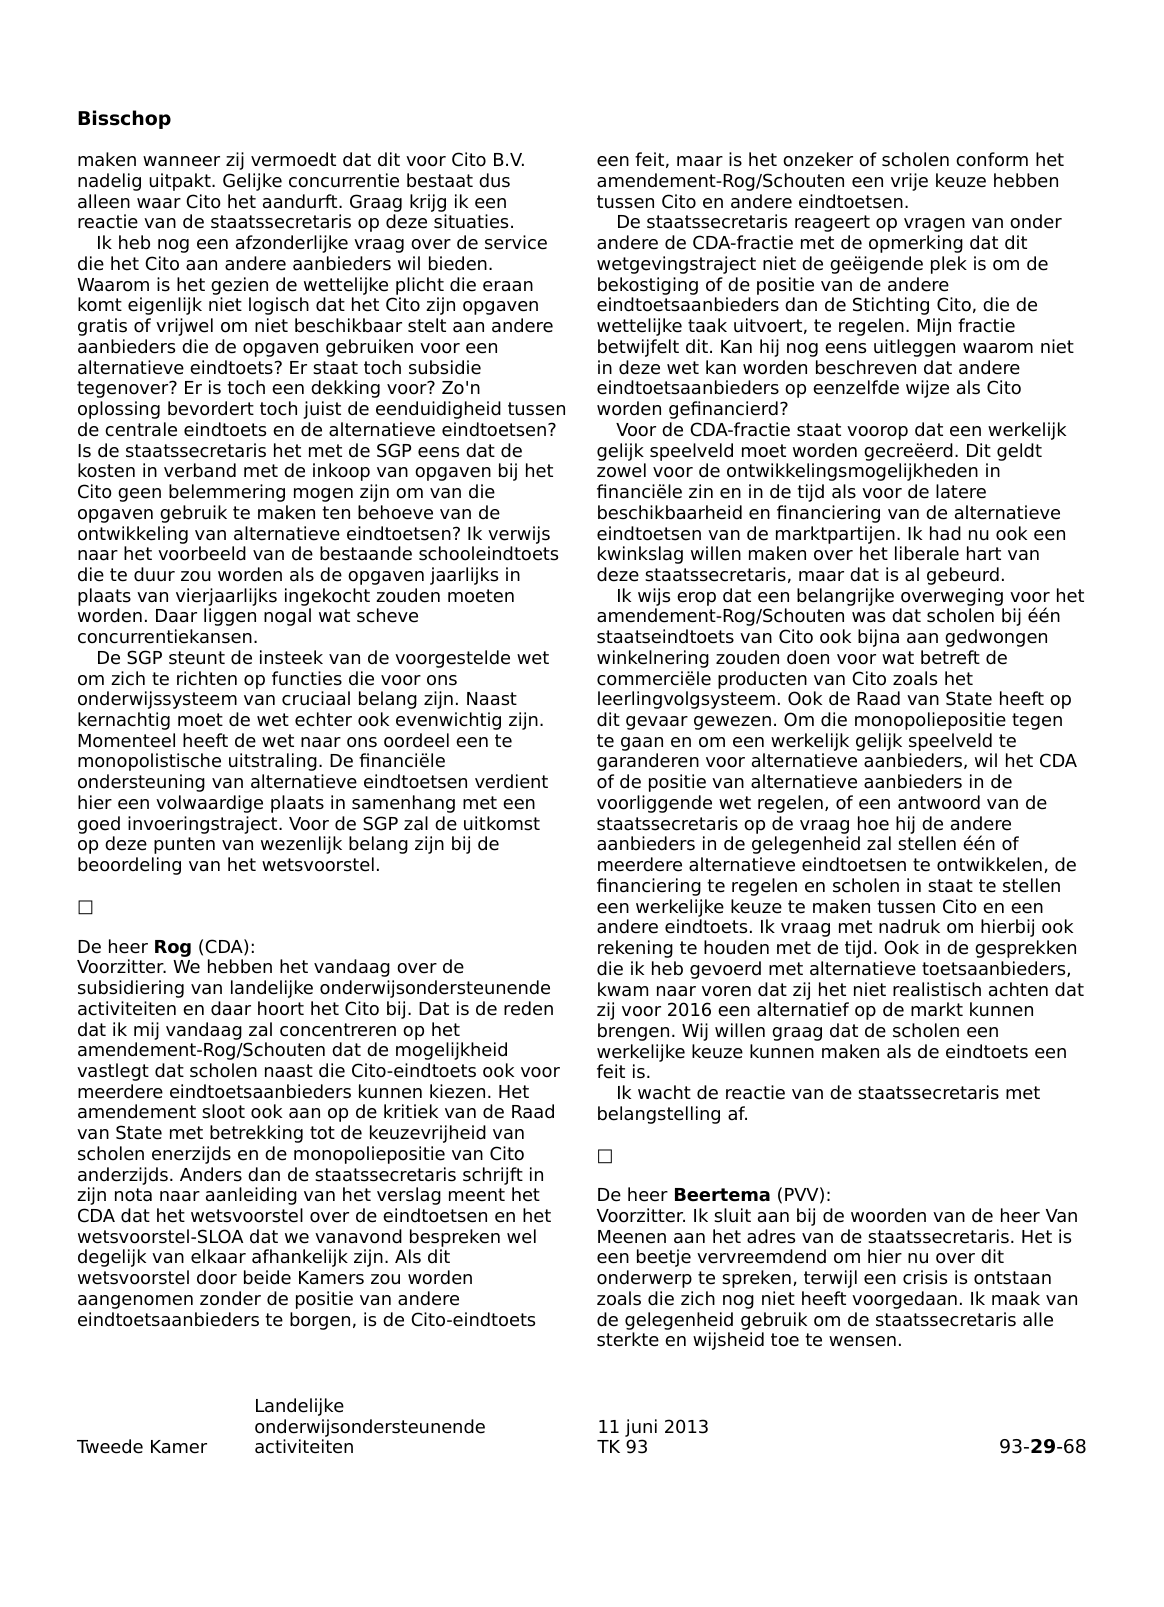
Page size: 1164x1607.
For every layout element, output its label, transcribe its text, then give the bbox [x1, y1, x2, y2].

text □ [596, 1144, 1087, 1165]
text De staatssecretaris reageert op vragen van onder andere de CDA-fractie met de opmerking dat dit wetgevingstraject niet de geëigende plek is om de bekostiging of de positie van de andere eindtoetsaanbieders dan de Stichting Cito, die de wettelijke taak uitvoert, te regelen. Mijn fractie betwijfelt dit. Kan hij nog eens uitleggen waarom niet in deze wet kan worden beschreven dat andere eindtoetsaanbieders op eenzelfde wijze als Cito worden gefinancierd? [596, 212, 1087, 420]
text Ik wijs erop dat een belangrijke overweging voor het amendement-Rog/Schouten was dat scholen bij één staatseindtoets van Cito ook bijna aan gedwongen winkelnering zouden doen voor wat betreft de commerciële producten van Cito zoals het leerlingvolgsysteem. Ook de Raad van State heeft op dit gevaar gewezen. Om die monopoliepositie tegen te gaan en om een werkelijk gelijk speelveld te garanderen voor alternatieve aanbieders, wil het CDA of de positie van alternatieve aanbieders in de voorliggende wet regelen, of een antwoord van de staatssecretaris op de vraag hoe hij de andere aanbieders in de gelegenheid zal stellen één of meerdere alternatieve eindtoetsen te ontwikkelen, de financiering te regelen en scholen in staat te stellen een werkelijke keuze te maken tussen Cito en een andere eindtoets. Ik vraag met nadruk om hierbij ook rekening te houden met de tijd. Ook in de gesprekken die ik heb gevoerd met alternatieve toetsaanbieders, kwam naar voren dat zij het niet realistisch achten dat zij voor 2016 een alternatief op de markt kunnen brengen. Wij willen graag dat de scholen een werkelijke keuze kunnen maken als de eindtoets een feit is. [596, 586, 1087, 1083]
text Voorzitter. We hebben het vandaag over de subsidiering van landelijke onderwijsondersteunende activiteiten en daar hoort het Cito bij. Dat is de reden dat ik mij vandaag zal concentreren op het amendement-Rog/Schouten dat de mogelijkheid vastlegt dat scholen naast die Cito-eindtoets ook voor meerdere eindtoetsaanbieders kunnen kiezen. Het amendement sloot ook aan op de kritiek van de Raad van State met betrekking tot de keuzevrijheid van scholen enerzijds en de monopoliepositie van Cito anderzijds. Anders dan de staatssecretaris schrijft in zijn nota naar aanleiding van het verslag meent het CDA dat het wetsvoorstel over de eindtoetsen en het wetsvoorstel-SLOA dat we vanavond bespreken wel degelijk van elkaar afhankelijk zijn. Als dit wetsvoorstel door beide Kamers zou worden aangenomen zonder de positie van andere eindtoetsaanbieders te borgen, is de Cito-eindtoets [77, 957, 567, 1330]
text □ [77, 896, 567, 916]
text Ik wacht de reactie van de staatssecretaris met belangstelling af. [596, 1083, 1087, 1124]
text De heer Beertema (PVV): [596, 1185, 1087, 1206]
text Voorzitter. Ik sluit aan bij de woorden van de heer Van Meenen aan het adres van de staatssecretaris. Het is een beetje vervreemdend om hier nu over dit onderwerp te spreken, terwijl een crisis is ontstaan zoals die zich nog niet heeft voorgedaan. Ik maak van de gelegenheid gebruik om de staatssecretaris alle sterkte en wijsheid toe te wensen. [596, 1206, 1087, 1351]
text Voor de CDA-fractie staat voorop dat een werkelijk gelijk speelveld moet worden gecreëerd. Dit geldt zowel voor de ontwikkelingsmogelijkheden in financiële zin en in de tijd als voor de latere beschikbaarheid en financiering van de alternatieve eindtoetsen van de marktpartijen. Ik had nu ook een kwinkslag willen maken over het liberale hart van deze staatssecretaris, maar dat is al gebeurd. [596, 420, 1087, 586]
text een feit, maar is het onzeker of scholen conform het amendement-Rog/Schouten een vrije keuze hebben tussen Cito en andere eindtoetsen. [596, 150, 1087, 212]
text De SGP steunt de insteek van de voorgestelde wet om zich te richten op functies die voor ons onderwijssysteem van cruciaal belang zijn. Naast kernachtig moet de wet echter ook evenwichtig zijn. Momenteel heeft de wet naar ons oordeel een te monopolistische uitstraling. De financiële ondersteuning van alternatieve eindtoetsen verdient hier een volwaardige plaats in samenhang met een goed invoeringstraject. Voor de SGP zal de uitkomst op deze punten van wezenlijk belang zijn bij de beoordeling van het wetsvoorstel. [77, 648, 567, 876]
text Ik heb nog een afzonderlijke vraag over de service die het Cito aan andere aanbieders wil bieden. Waarom is het gezien de wettelijke plicht die eraan komt eigenlijk niet logisch dat het Cito zijn opgaven gratis of vrijwel om niet beschikbaar stelt aan andere aanbieders die de opgaven gebruiken voor een alternatieve eindtoets? Er staat toch subsidie tegenover? Er is toch een dekking voor? Zo'n oplossing bevordert toch juist de eenduidigheid tussen de centrale eindtoets en de alternatieve eindtoetsen? Is de staatssecretaris het met de SGP eens dat de kosten in verband met de inkoop van opgaven bij het Cito geen belemmering mogen zijn om van die opgaven gebruik te maken ten behoeve van de ontwikkeling van alternatieve eindtoetsen? Ik verwijs naar het voorbeeld van de bestaande schooleindtoets die te duur zou worden als de opgaven jaarlijks in plaats van vierjaarlijks ingekocht zouden moeten worden. Daar liggen nogal wat scheve concurrentiekansen. [77, 233, 567, 648]
text De heer Rog (CDA): [77, 936, 567, 957]
text maken wanneer zij vermoedt dat dit voor Cito B.V. nadelig uitpakt. Gelijke concurrentie bestaat dus alleen waar Cito het aandurft. Graag krijg ik een reactie van de staatssecretaris op deze situaties. [77, 150, 567, 233]
